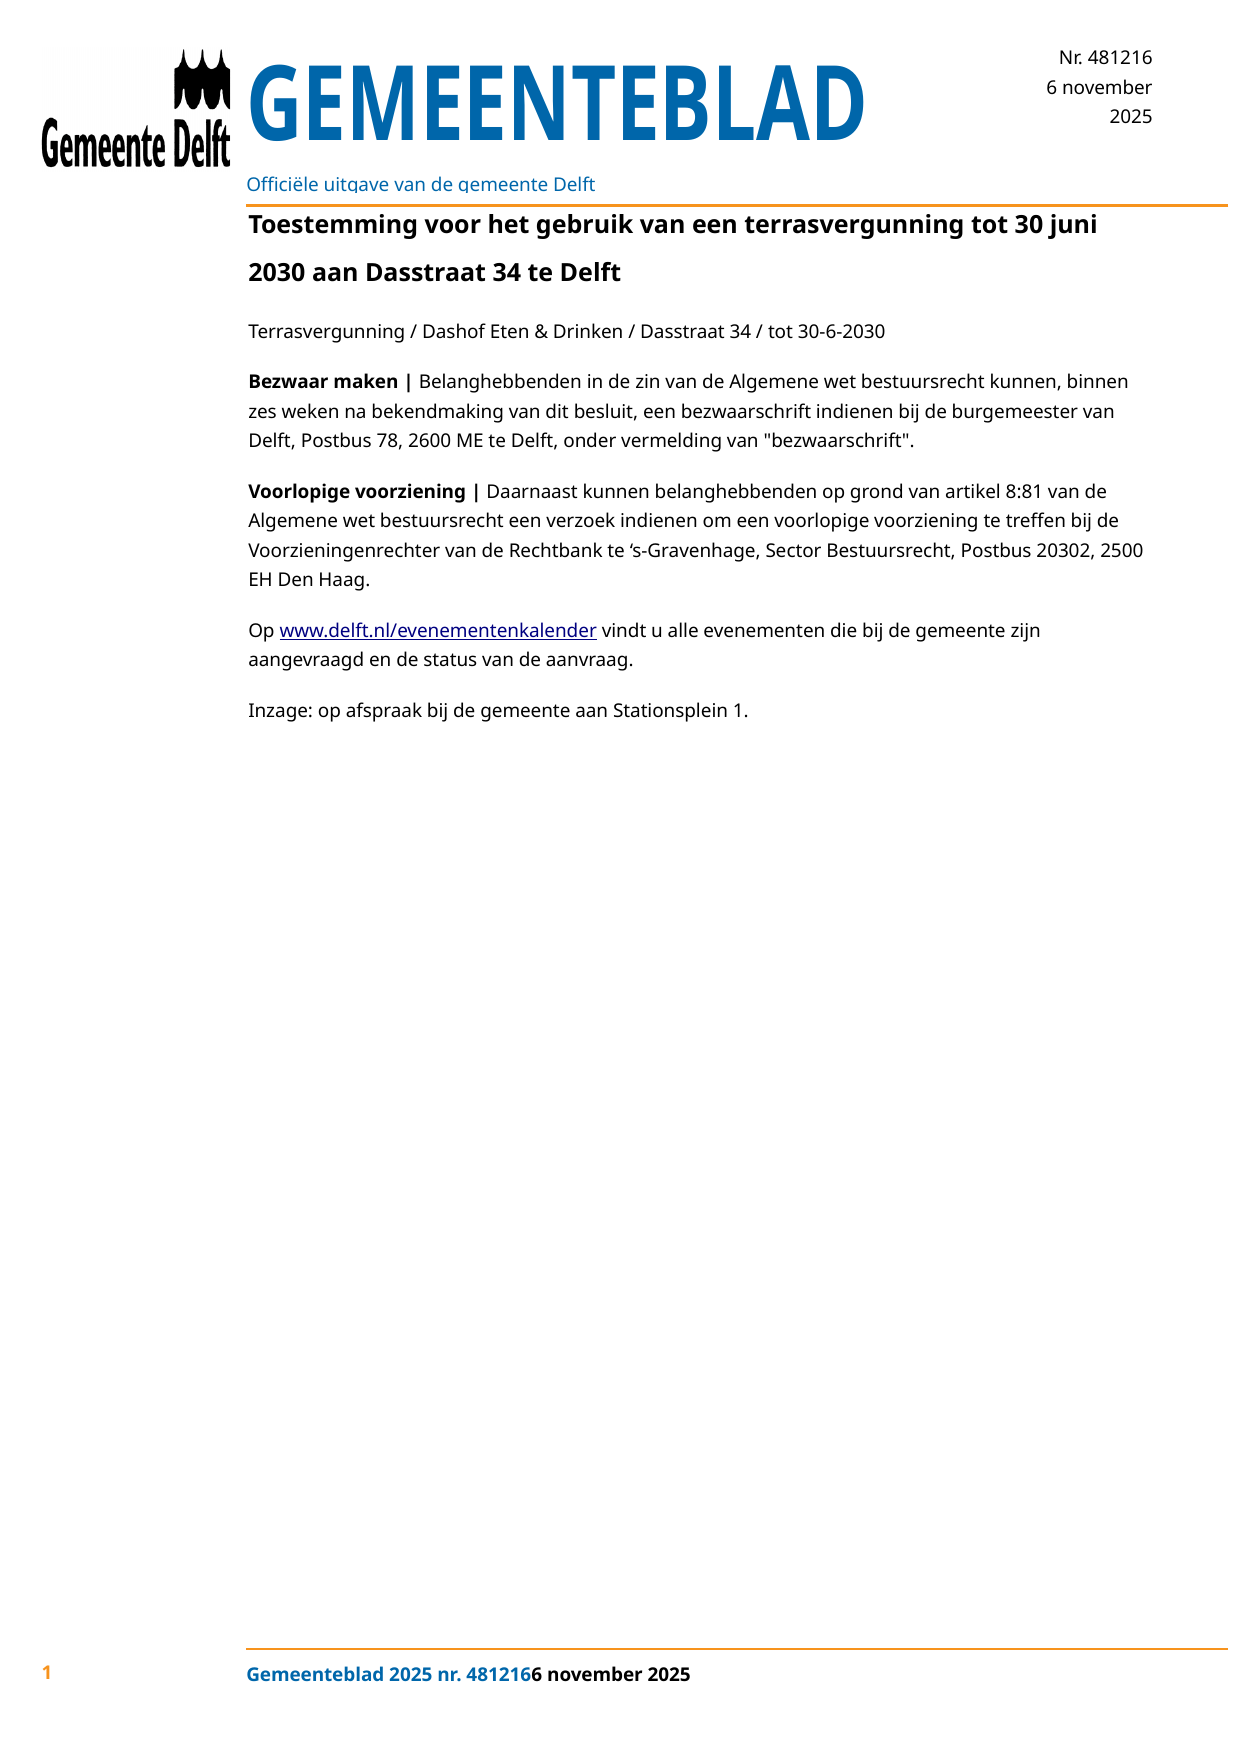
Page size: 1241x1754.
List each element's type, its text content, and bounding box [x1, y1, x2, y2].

text Inzage: op afspraak bij de gemeente aan Stationsplein 1. [248, 697, 1152, 723]
text Voorlopige voorziening | Daarnaast kunnen belanghebbenden op grond van artikel 8:81 van de Algemene wet bestuursrecht een verzoek indienen om een voorlopige voorziening te treffen bij de Voorzieningenrechter van de Rechtbank te ‘s-Gravenhage, Sector Bestuursrecht, Postbus 20302, 2500 EH Den Haag. [248, 478, 1152, 592]
text Terrasvergunning / Dashof Eten & Drinken / Dasstraat 34 / tot 30-6-2030 [248, 318, 1152, 344]
text Bezwaar maken | Belanghebbenden in de zin van de Algemene wet bestuursrecht kunnen, binnen zes weken na bekendmaking van dit besluit, een bezwaarschrift indienen bij de burgemeester van Delft, Postbus 78, 2600 ME te Delft, onder vermelding van "bezwaarschrift". [248, 368, 1152, 453]
text Toestemming voor het gebruik van een terrasvergunning tot 30 juni 2030 aan Dasstraat 34 te Delft [248, 207, 1152, 288]
picture [41, 47, 231, 172]
text Op www.delft.nl/evenementenkalender vindt u alle evenementen die bij de gemeente zijn aangevraagd en de status van de aanvraag. [248, 617, 1152, 672]
